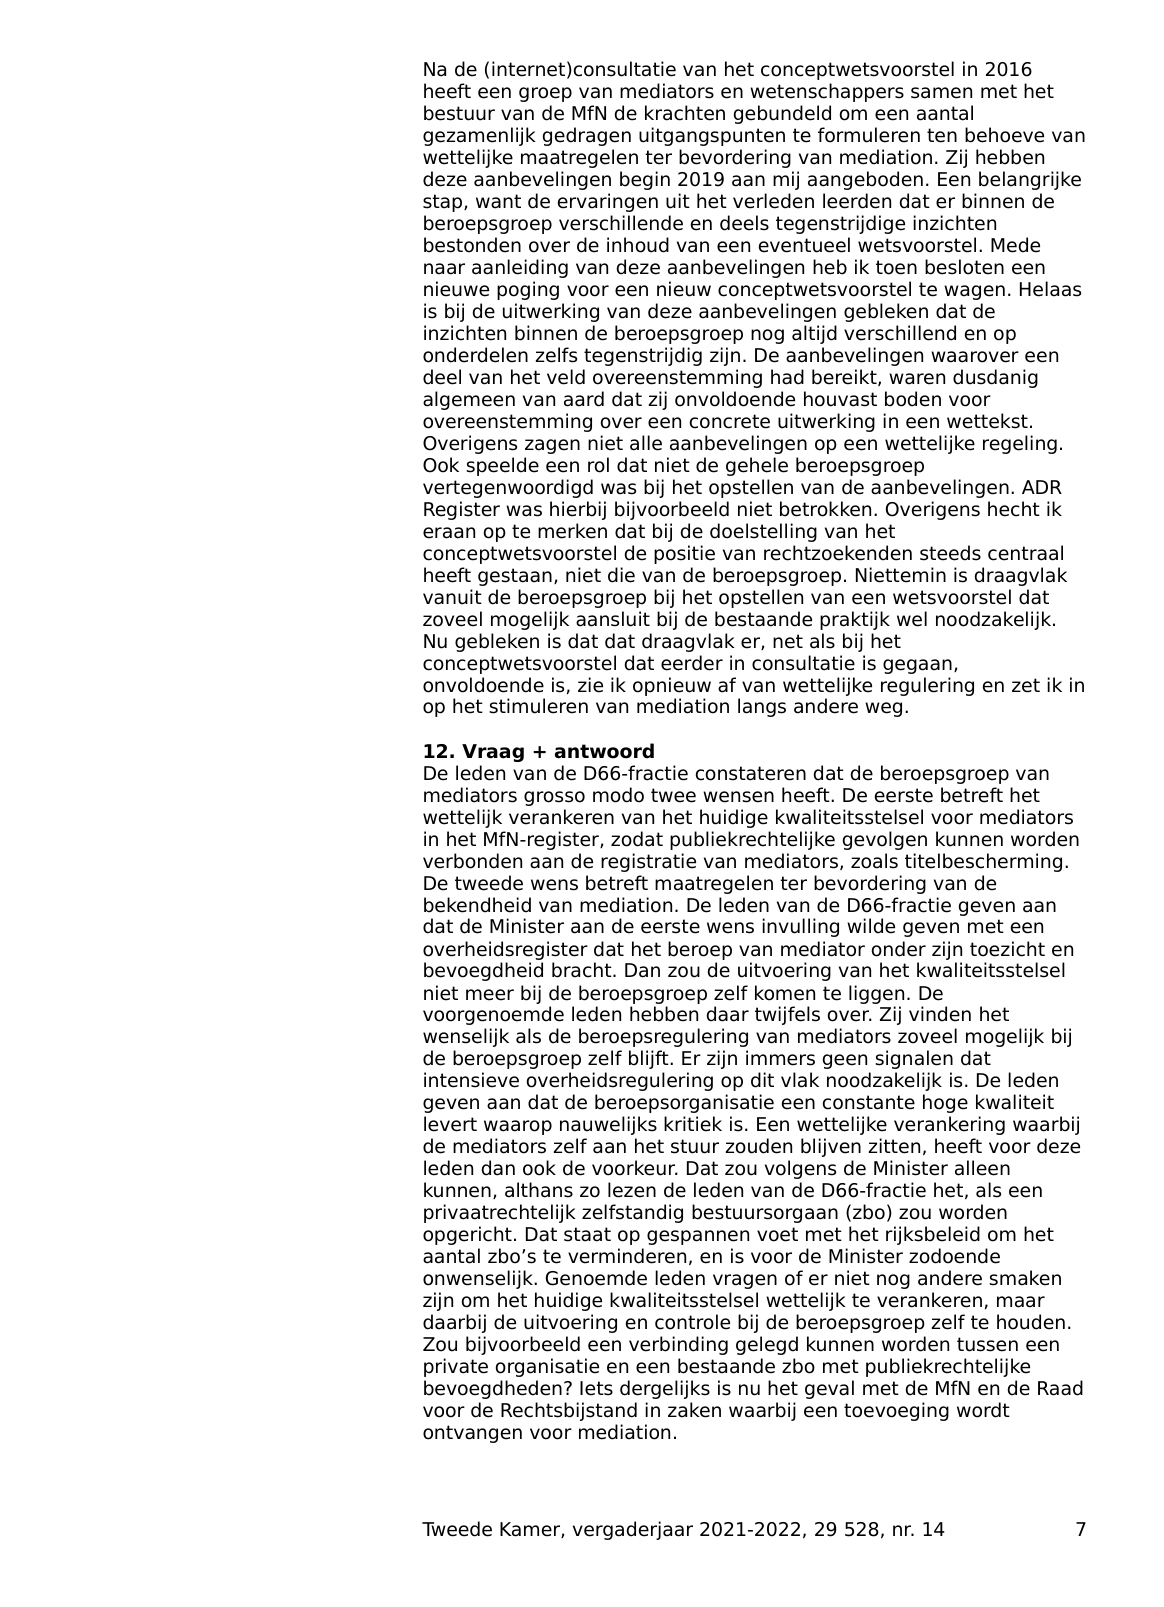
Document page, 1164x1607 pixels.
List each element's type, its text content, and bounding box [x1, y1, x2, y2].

text De leden van de D66-fractie constateren dat de beroepsgroep van mediators grosso modo twee wensen heeft. De eerste betreft het wettelijk verankeren van het huidige kwaliteitsstelsel voor mediators in het MfN-register, zodat publiekrechtelijke gevolgen kunnen worden verbonden aan de registratie van mediators, zoals titelbescherming. De tweede wens betreft maatregelen ter bevordering van de bekendheid van mediation. De leden van de D66-fractie geven aan dat de Minister aan de eerste wens invulling wilde geven met een overheidsregister dat het beroep van mediator onder zijn toezicht en bevoegdheid bracht. Dan zou de uitvoering van het kwaliteitsstelsel niet meer bij de beroepsgroep zelf komen te liggen. De voorgenoemde leden hebben daar twijfels over. Zij vinden het wenselijk als de beroepsregulering van mediators zoveel mogelijk bij de beroepsgroep zelf blijft. Er zijn immers geen signalen dat intensieve overheidsregulering op dit vlak noodzakelijk is. De leden geven aan dat de beroepsorganisatie een constante hoge kwaliteit levert waarop nauwelijks kritiek is. Een wettelijke verankering waarbij de mediators zelf aan het stuur zouden blijven zitten, heeft voor deze leden dan ook de voorkeur. Dat zou volgens de Minister alleen kunnen, althans zo lezen de leden van de D66-fractie het, als een privaatrechtelijk zelfstandig bestuursorgaan (zbo) zou worden opgericht. Dat staat op gespannen voet met het rijksbeleid om het aantal zbo’s te verminderen, en is voor de Minister zodoende onwenselijk. Genoemde leden vragen of er niet nog andere smaken zijn om het huidige kwaliteitsstelsel wettelijk te verankeren, maar daarbij de uitvoering en controle bij de beroepsgroep zelf te houden. Zou bijvoorbeeld een verbinding gelegd kunnen worden tussen een private organisatie en een bestaande zbo met publiekrechtelijke bevoegdheden? Iets dergelijks is nu het geval met de MfN en de Raad voor de Rechtsbijstand in zaken waarbij een toevoeging wordt ontvangen voor mediation. [422, 763, 1087, 1444]
text Na de (internet)consultatie van het conceptwetsvoorstel in 2016 heeft een groep van mediators en wetenschappers samen met het bestuur van de MfN de krachten gebundeld om een aantal gezamenlijk gedragen uitgangspunten te formuleren ten behoeve van wettelijke maatregelen ter bevordering van mediation. Zij hebben deze aanbevelingen begin 2019 aan mij aangeboden. Een belangrijke stap, want de ervaringen uit het verleden leerden dat er binnen de beroepsgroep verschillende en deels tegenstrijdige inzichten bestonden over de inhoud van een eventueel wetsvoorstel. Mede naar aanleiding van deze aanbevelingen heb ik toen besloten een nieuwe poging voor een nieuw conceptwetsvoorstel te wagen. Helaas is bij de uitwerking van deze aanbevelingen gebleken dat de inzichten binnen de beroepsgroep nog altijd verschillend en op onderdelen zelfs tegenstrijdig zijn. De aanbevelingen waarover een deel van het veld overeenstemming had bereikt, waren dusdanig algemeen van aard dat zij onvoldoende houvast boden voor overeenstemming over een concrete uitwerking in een wettekst. Overigens zagen niet alle aanbevelingen op een wettelijke regeling. Ook speelde een rol dat niet de gehele beroepsgroep vertegenwoordigd was bij het opstellen van de aanbevelingen. ADR Register was hierbij bijvoorbeeld niet betrokken. Overigens hecht ik eraan op te merken dat bij de doelstelling van het conceptwetsvoorstel de positie van rechtzoekenden steeds centraal heeft gestaan, niet die van de beroepsgroep. Niettemin is draagvlak vanuit de beroepsgroep bij het opstellen van een wetsvoorstel dat zoveel mogelijk aansluit bij de bestaande praktijk wel noodzakelijk. Nu gebleken is dat dat draagvlak er, net als bij het conceptwetsvoorstel dat eerder in consultatie is gegaan, onvoldoende is, zie ik opnieuw af van wettelijke regulering en zet ik in op het stimuleren van mediation langs andere weg. [422, 59, 1087, 718]
subtitle 12. Vraag + antwoord [422, 741, 1087, 763]
